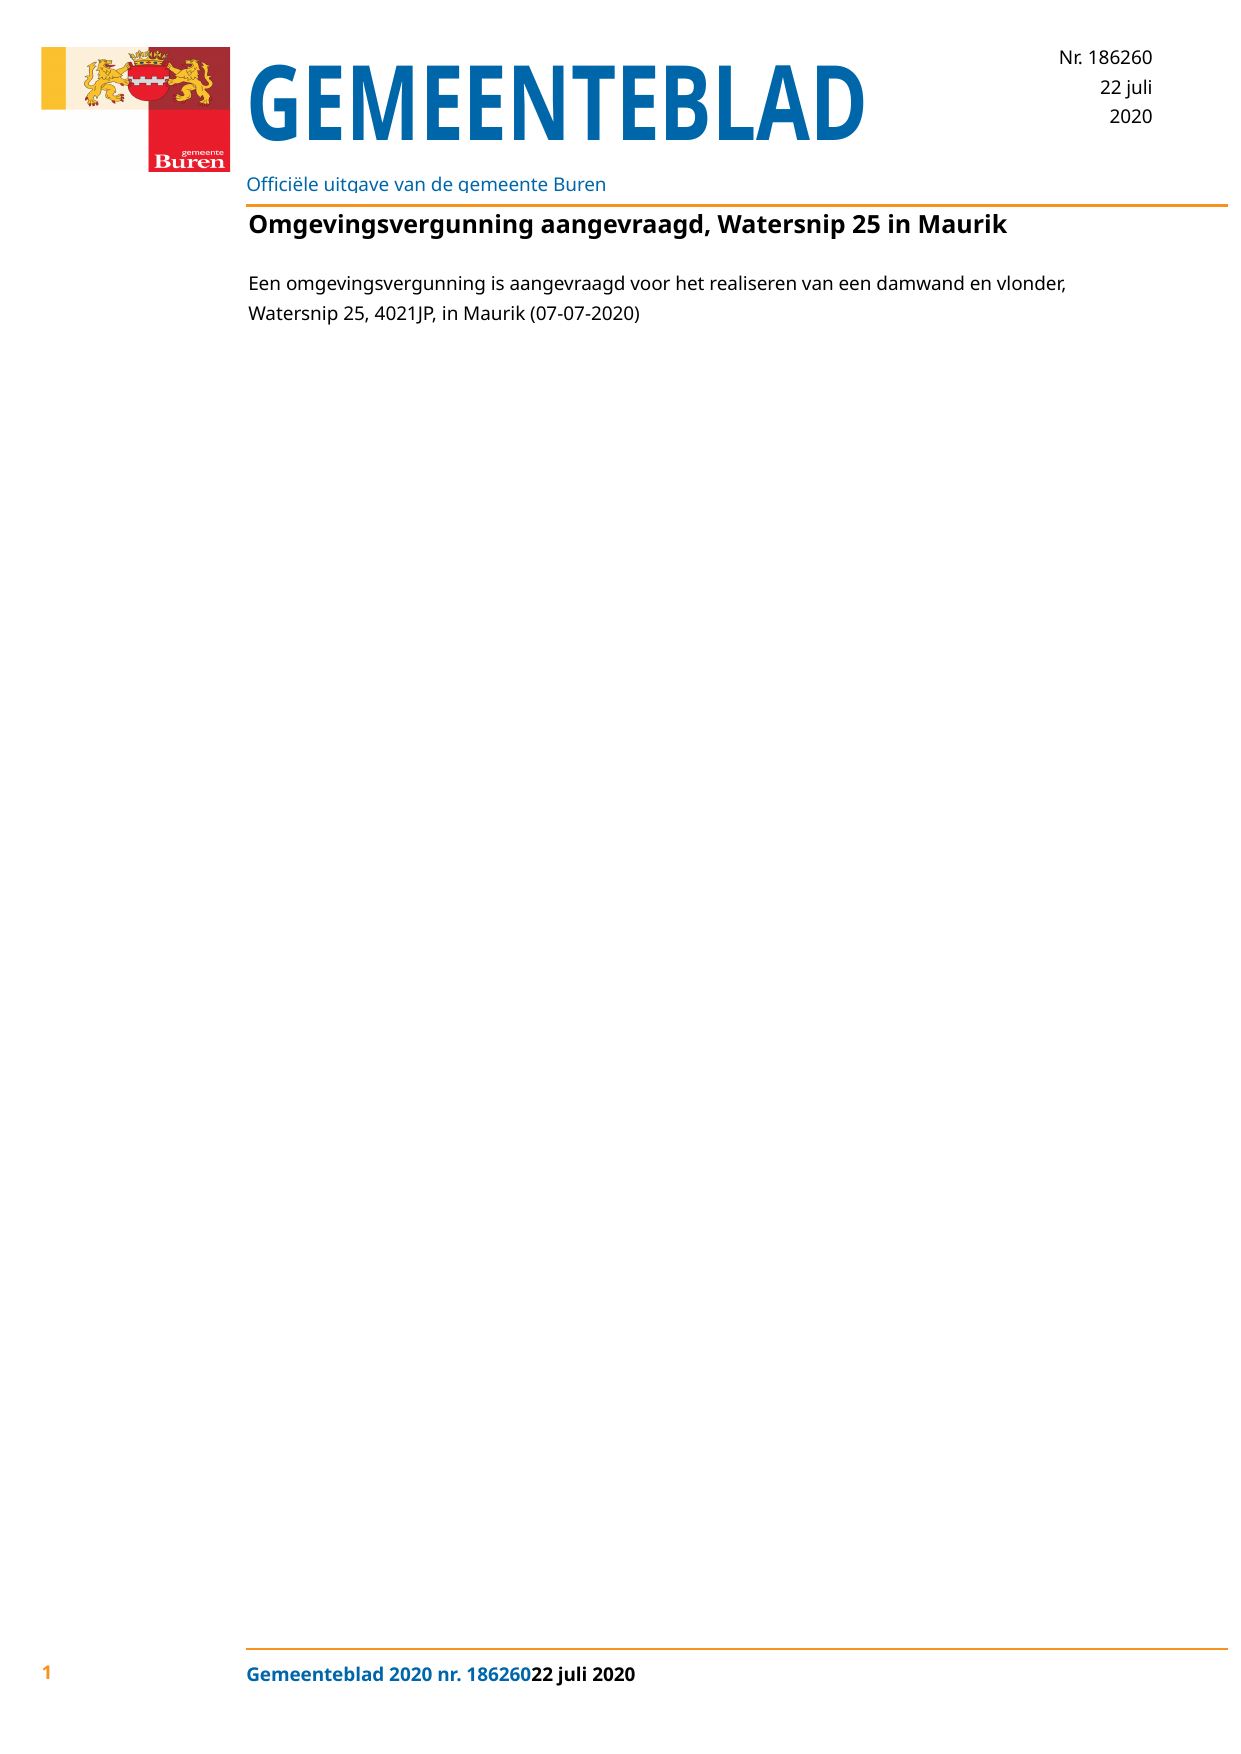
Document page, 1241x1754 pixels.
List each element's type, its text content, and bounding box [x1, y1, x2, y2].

picture [41, 47, 231, 172]
text Een omgevingsvergunning is aangevraagd voor het realiseren van een damwand en vlonder, Watersnip 25, 4021JP, in Maurik (07-07-2020) [248, 270, 1152, 326]
text Omgevingsvergunning aangevraagd, Watersnip 25 in Maurik [248, 207, 1152, 241]
